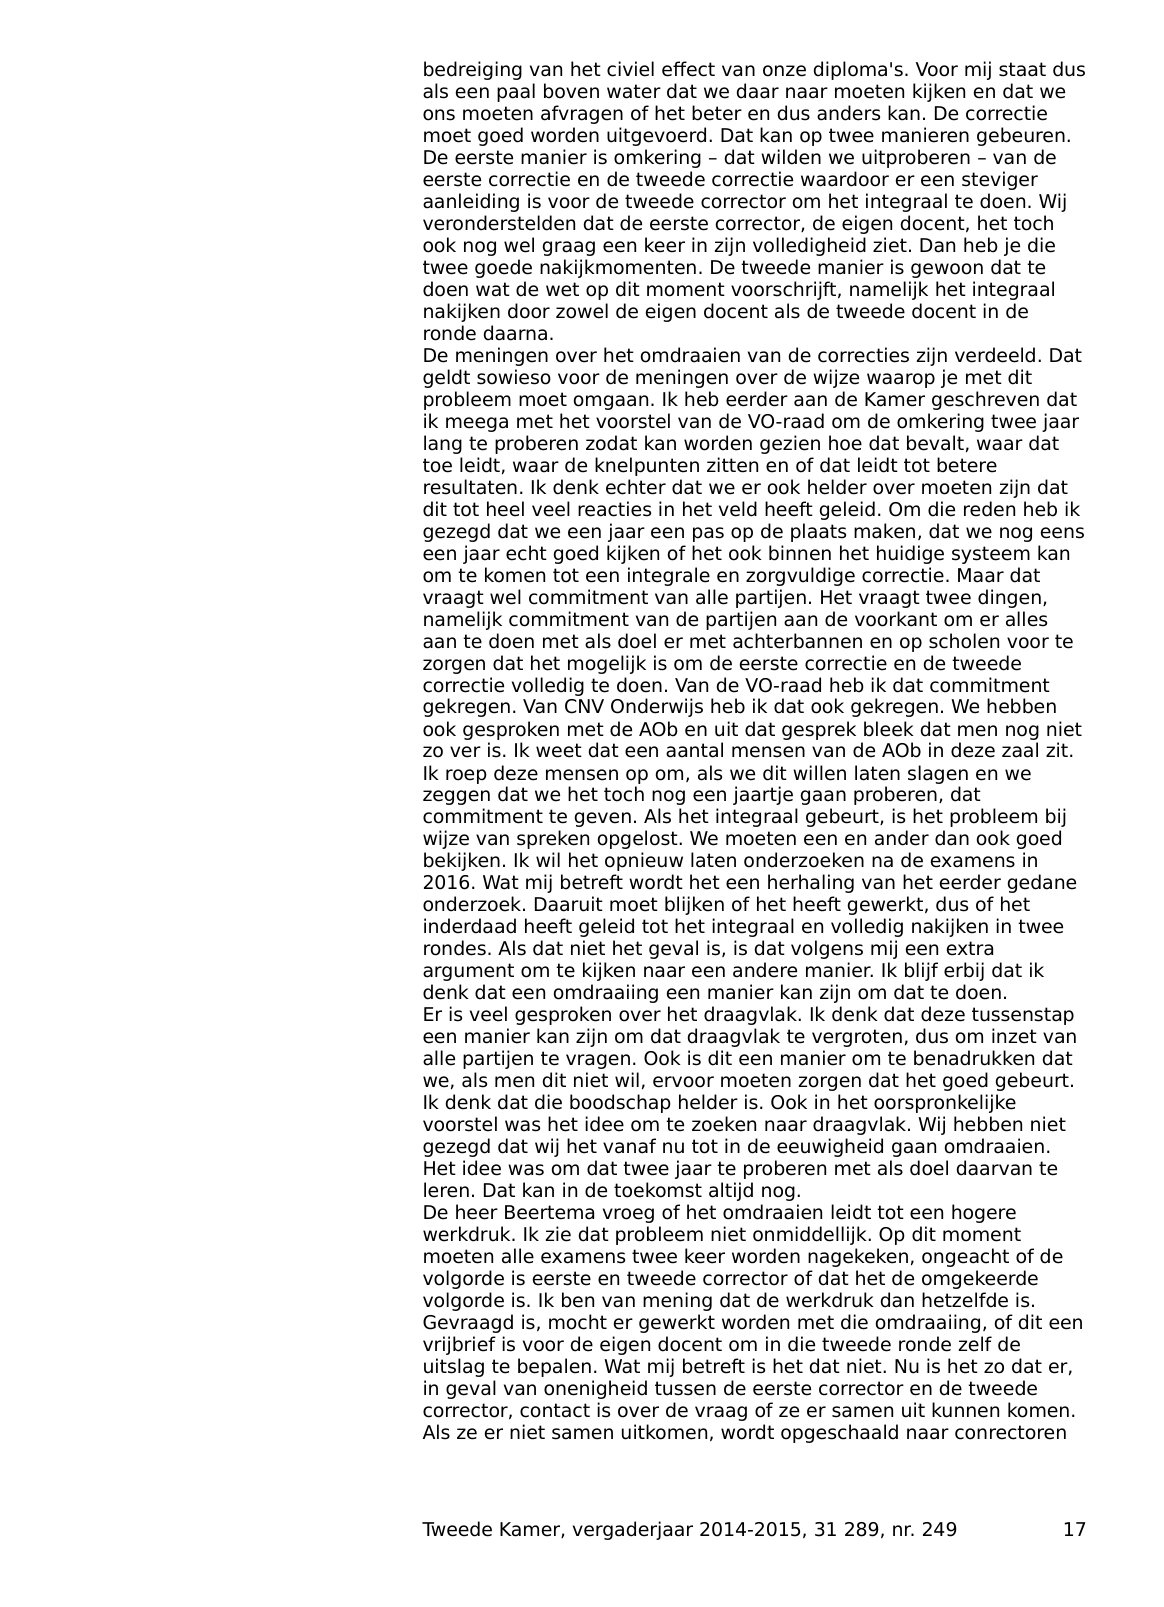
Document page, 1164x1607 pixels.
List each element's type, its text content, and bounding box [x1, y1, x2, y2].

text Er is veel gesproken over het draagvlak. Ik denk dat deze tussenstap een manier kan zijn om dat draagvlak te vergroten, dus om inzet van alle partijen te vragen. Ook is dit een manier om te benadrukken dat we, als men dit niet wil, ervoor moeten zorgen dat het goed gebeurt. Ik denk dat die boodschap helder is. Ook in het oorspronkelijke voorstel was het idee om te zoeken naar draagvlak. Wij hebben niet gezegd dat wij het vanaf nu tot in de eeuwigheid gaan omdraaien. Het idee was om dat twee jaar te proberen met als doel daarvan te leren. Dat kan in de toekomst altijd nog. [422, 1004, 1087, 1202]
text De heer Beertema vroeg of het omdraaien leidt tot een hogere werkdruk. Ik zie dat probleem niet onmiddellijk. Op dit moment moeten alle examens twee keer worden nagekeken, ongeacht of de volgorde is eerste en tweede corrector of dat het de omgekeerde volgorde is. Ik ben van mening dat de werkdruk dan hetzelfde is. [422, 1202, 1087, 1312]
text De meningen over het omdraaien van de correcties zijn verdeeld. Dat geldt sowieso voor de meningen over de wijze waarop je met dit probleem moet omgaan. Ik heb eerder aan de Kamer geschreven dat ik meega met het voorstel van de VO-raad om de omkering twee jaar lang te proberen zodat kan worden gezien hoe dat bevalt, waar dat toe leidt, waar de knelpunten zitten en of dat leidt tot betere resultaten. Ik denk echter dat we er ook helder over moeten zijn dat dit tot heel veel reacties in het veld heeft geleid. Om die reden heb ik gezegd dat we een jaar een pas op de plaats maken, dat we nog eens een jaar echt goed kijken of het ook binnen het huidige systeem kan om te komen tot een integrale en zorgvuldige correctie. Maar dat vraagt wel commitment van alle partijen. Het vraagt twee dingen, namelijk commitment van de partijen aan de voorkant om er alles aan te doen met als doel er met achterbannen en op scholen voor te zorgen dat het mogelijk is om de eerste correctie en de tweede correctie volledig te doen. Van de VO-raad heb ik dat commitment gekregen. Van CNV Onderwijs heb ik dat ook gekregen. We hebben ook gesproken met de AOb en uit dat gesprek bleek dat men nog niet zo ver is. Ik weet dat een aantal mensen van de AOb in deze zaal zit. Ik roep deze mensen op om, als we dit willen laten slagen en we zeggen dat we het toch nog een jaartje gaan proberen, dat commitment te geven. Als het integraal gebeurt, is het probleem bij wijze van spreken opgelost. We moeten een en ander dan ook goed bekijken. Ik wil het opnieuw laten onderzoeken na de examens in 2016. Wat mij betreft wordt het een herhaling van het eerder gedane onderzoek. Daaruit moet blijken of het heeft gewerkt, dus of het inderdaad heeft geleid tot het integraal en volledig nakijken in twee rondes. Als dat niet het geval is, is dat volgens mij een extra argument om te kijken naar een andere manier. Ik blijf erbij dat ik denk dat een omdraaiing een manier kan zijn om dat te doen. [422, 345, 1087, 1004]
text bedreiging van het civiel effect van onze diploma's. Voor mij staat dus als een paal boven water dat we daar naar moeten kijken en dat we ons moeten afvragen of het beter en dus anders kan. De correctie moet goed worden uitgevoerd. Dat kan op twee manieren gebeuren. De eerste manier is omkering – dat wilden we uitproberen – van de eerste correctie en de tweede correctie waardoor er een steviger aanleiding is voor de tweede corrector om het integraal te doen. Wij veronderstelden dat de eerste corrector, de eigen docent, het toch ook nog wel graag een keer in zijn volledigheid ziet. Dan heb je die twee goede nakijkmomenten. De tweede manier is gewoon dat te doen wat de wet op dit moment voorschrijft, namelijk het integraal nakijken door zowel de eigen docent als de tweede docent in de ronde daarna. [422, 59, 1087, 345]
text Gevraagd is, mocht er gewerkt worden met die omdraaiing, of dit een vrijbrief is voor de eigen docent om in die tweede ronde zelf de uitslag te bepalen. Wat mij betreft is het dat niet. Nu is het zo dat er, in geval van onenigheid tussen de eerste corrector en de tweede corrector, contact is over de vraag of ze er samen uit kunnen komen. Als ze er niet samen uitkomen, wordt opgeschaald naar conrectoren [422, 1312, 1087, 1444]
